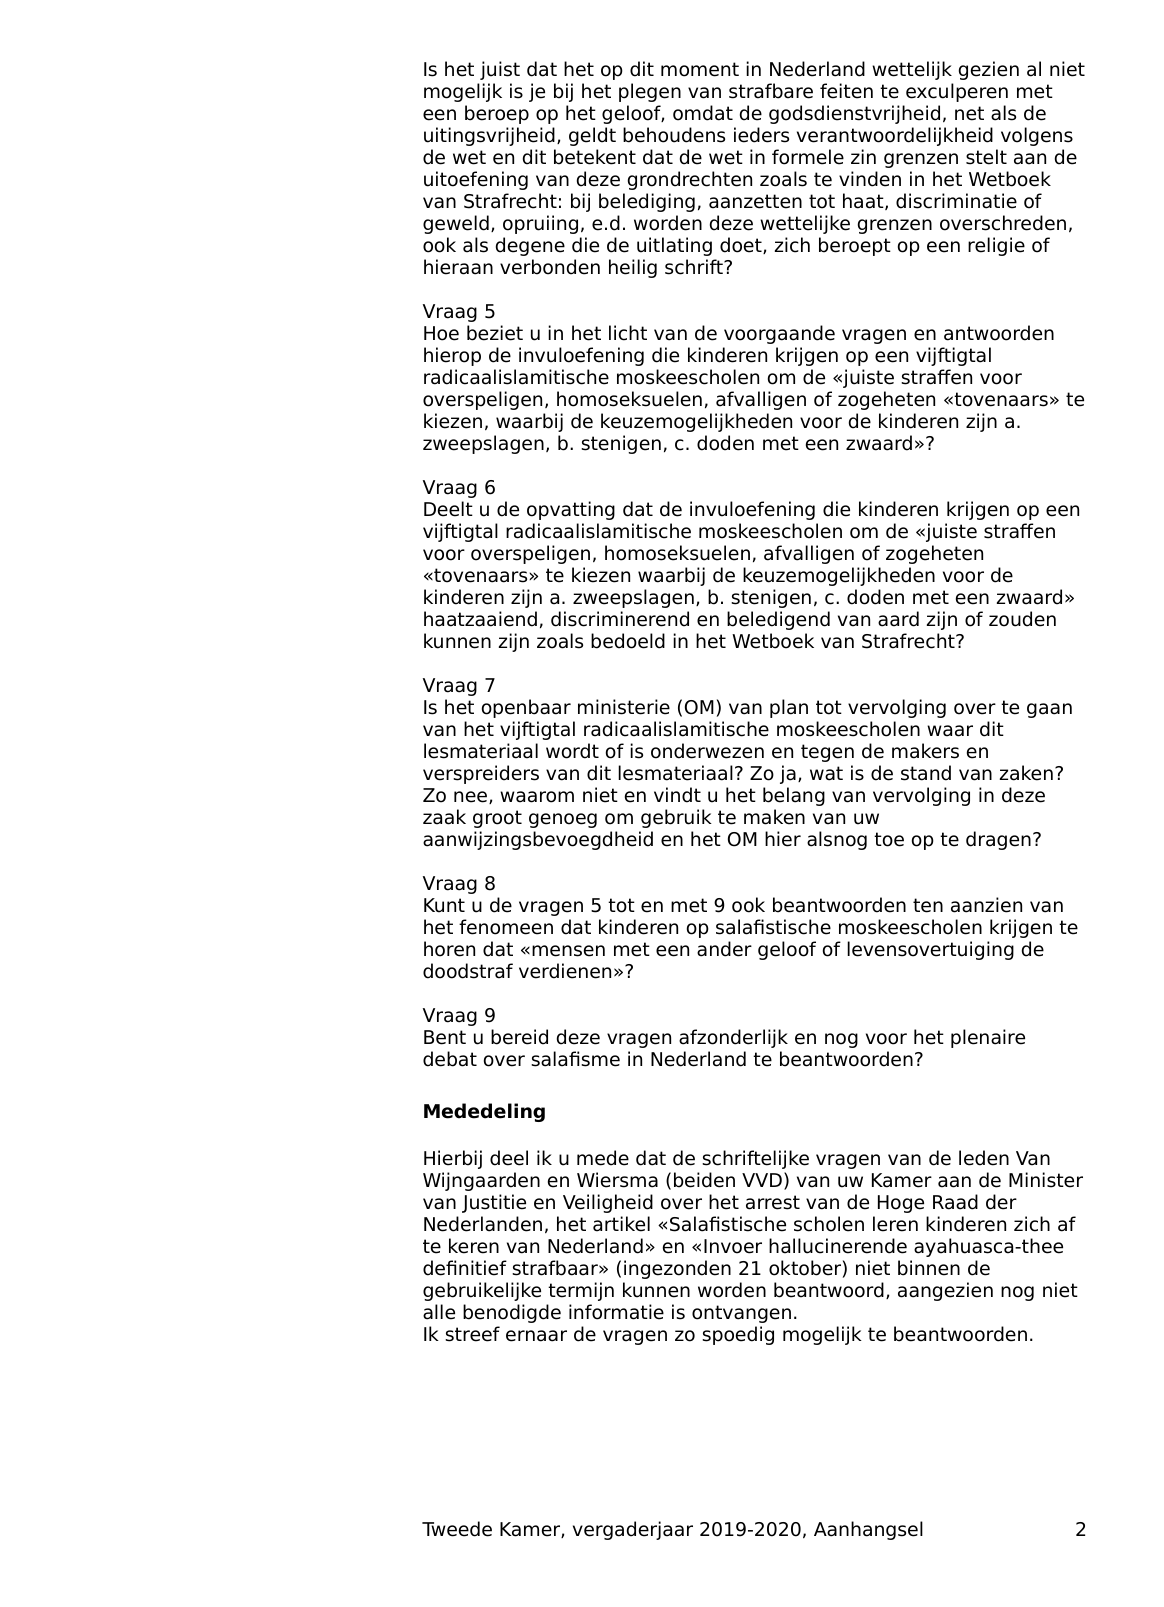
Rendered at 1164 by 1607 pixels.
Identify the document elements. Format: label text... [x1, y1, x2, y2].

text Bent u bereid deze vragen afzonderlijk en nog voor het plenaire debat over salafisme in Nederland te beantwoorden? [422, 1027, 1087, 1071]
text Vraag 9 [422, 1005, 1087, 1027]
text Vraag 5 [422, 301, 1087, 323]
text Is het openbaar ministerie (OM) van plan tot vervolging over te gaan van het vijftigtal radicaalislamitische moskeescholen waar dit lesmateriaal wordt of is onderwezen en tegen de makers en verspreiders van dit lesmateriaal? Zo ja, wat is de stand van zaken? Zo nee, waarom niet en vindt u het belang van vervolging in deze zaak groot genoeg om gebruik te maken van uw aanwijzingsbevoegdheid en het OM hier alsnog toe op te dragen? [422, 697, 1087, 851]
text Vraag 7 [422, 675, 1087, 697]
text Is het juist dat het op dit moment in Nederland wettelijk gezien al niet mogelijk is je bij het plegen van strafbare feiten te exculperen met een beroep op het geloof, omdat de godsdienstvrijheid, net als de uitingsvrijheid, geldt behoudens ieders verantwoordelijkheid volgens de wet en dit betekent dat de wet in formele zin grenzen stelt aan de uitoefening van deze grondrechten zoals te vinden in het Wetboek van Strafrecht: bij belediging, aanzetten tot haat, discriminatie of geweld, opruiing, e.d. worden deze wettelijke grenzen overschreden, ook als degene die de uitlating doet, zich beroept op een religie of hieraan verbonden heilig schrift? [422, 59, 1087, 279]
text Vraag 6 [422, 477, 1087, 499]
text Hoe beziet u in het licht van de voorgaande vragen en antwoorden hierop de invuloefening die kinderen krijgen op een vijftigtal radicaalislamitische moskeescholen om de «juiste straffen voor overspeligen, homoseksuelen, afvalligen of zogeheten «tovenaars» te kiezen, waarbij de keuzemogelijkheden voor de kinderen zijn a. zweepslagen, b. stenigen, c. doden met een zwaard»? [422, 323, 1087, 455]
text Kunt u de vragen 5 tot en met 9 ook beantwoorden ten aanzien van het fenomeen dat kinderen op salafistische moskeescholen krijgen te horen dat «mensen met een ander geloof of levensovertuiging de doodstraf verdienen»? [422, 895, 1087, 983]
subtitle Mededeling [422, 1101, 1087, 1123]
text Vraag 8 [422, 873, 1087, 895]
text Hierbij deel ik u mede dat de schriftelijke vragen van de leden Van Wijngaarden en Wiersma (beiden VVD) van uw Kamer aan de Minister van Justitie en Veiligheid over het arrest van de Hoge Raad der Nederlanden, het artikel «Salafistische scholen leren kinderen zich af te keren van Nederland» en «Invoer hallucinerende ayahuasca-thee definitief strafbaar» (ingezonden 21 oktober) niet binnen de gebruikelijke termijn kunnen worden beantwoord, aangezien nog niet alle benodigde informatie is ontvangen. [422, 1148, 1087, 1324]
text Deelt u de opvatting dat de invuloefening die kinderen krijgen op een vijftigtal radicaalislamitische moskeescholen om de «juiste straffen voor overspeligen, homoseksuelen, afvalligen of zogeheten «tovenaars» te kiezen waarbij de keuzemogelijkheden voor de kinderen zijn a. zweepslagen, b. stenigen, c. doden met een zwaard» haatzaaiend, discriminerend en beledigend van aard zijn of zouden kunnen zijn zoals bedoeld in het Wetboek van Strafrecht? [422, 499, 1087, 653]
text Ik streef ernaar de vragen zo spoedig mogelijk te beantwoorden. [422, 1324, 1087, 1346]
